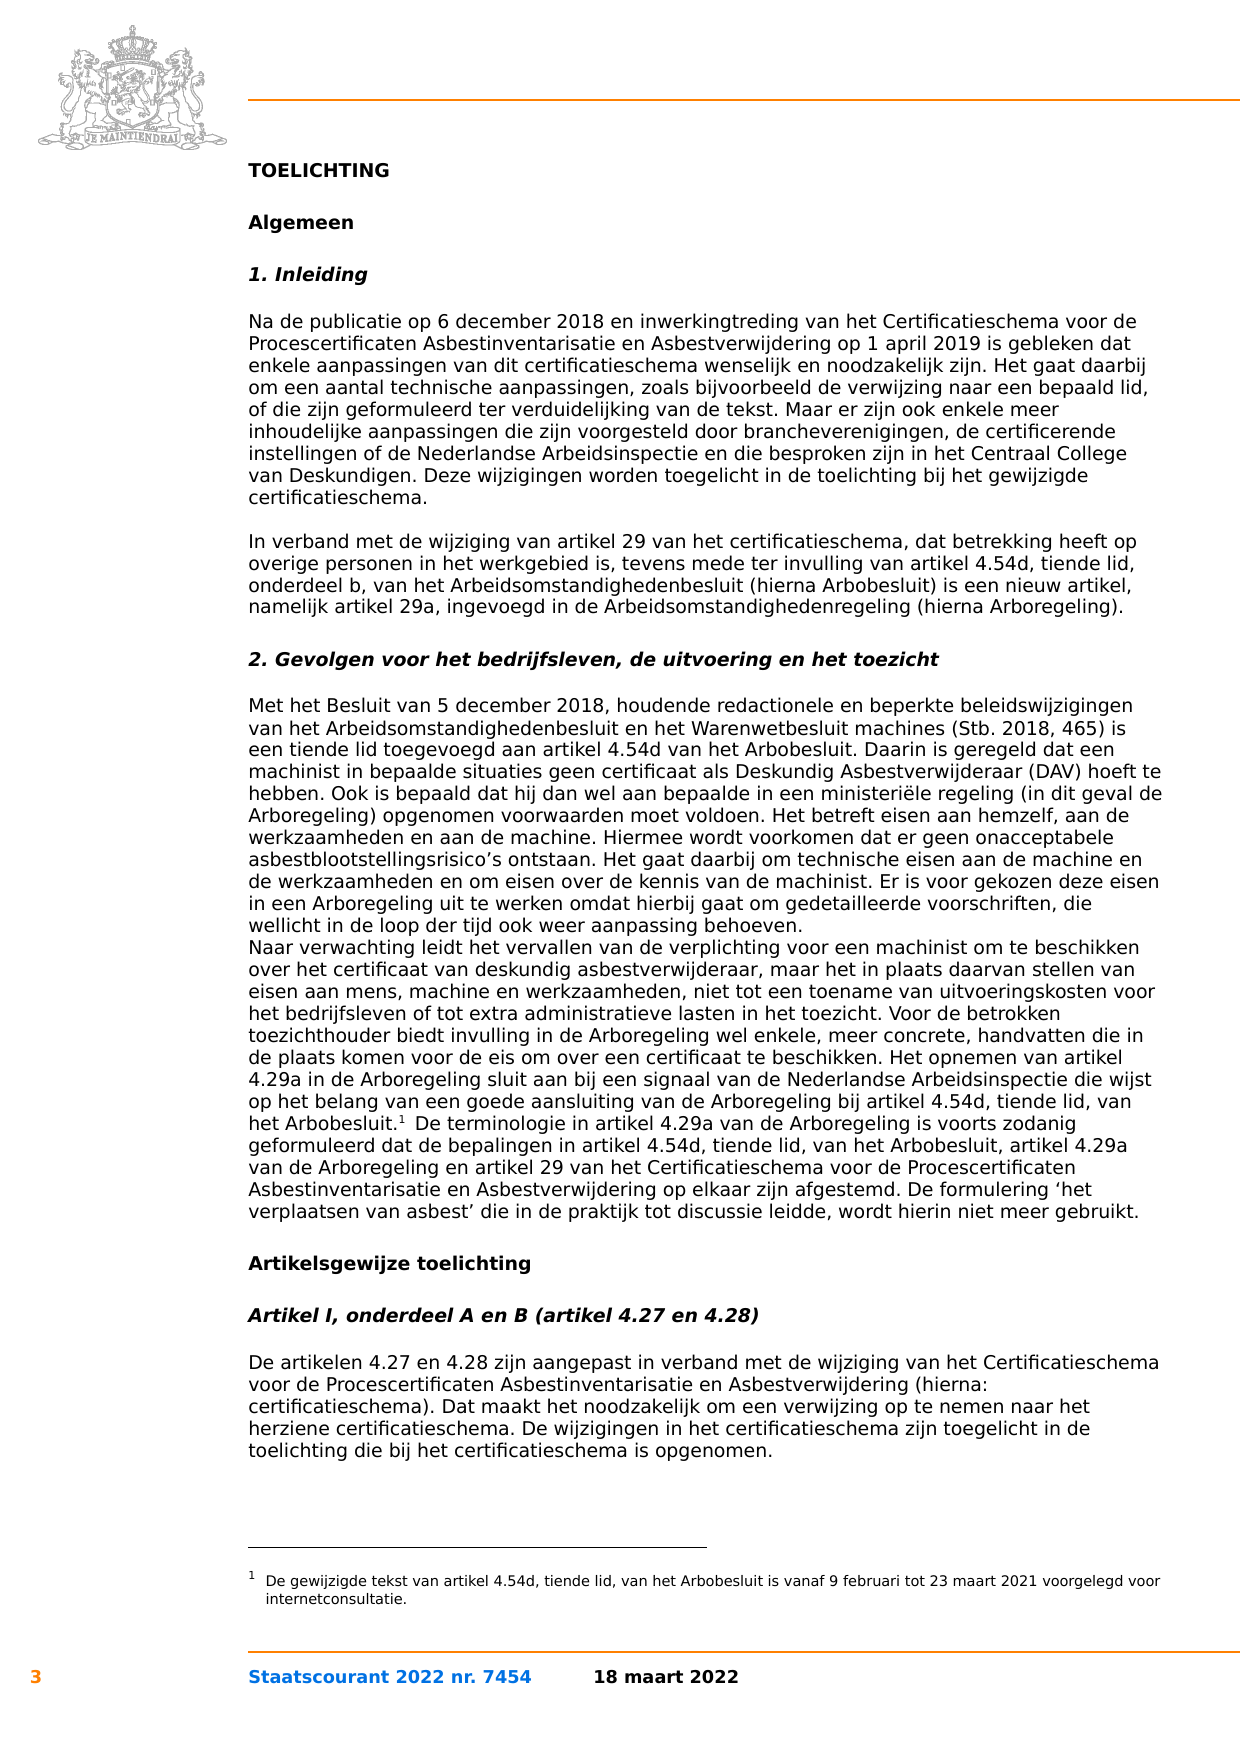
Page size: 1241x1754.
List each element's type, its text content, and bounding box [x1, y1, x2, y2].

text Met het Besluit van 5 december 2018, houdende redactionele en beperkte beleidswijzigingen van het Arbeidsomstandighedenbesluit en het Warenwetbesluit machines (Stb. 2018, 465) is een tiende lid toegevoegd aan artikel 4.54d van het Arbobesluit. Daarin is geregeld dat een machinist in bepaalde situaties geen certificaat als Deskundig Asbestverwijderaar (DAV) hoeft te hebben. Ook is bepaald dat hij dan wel aan bepaalde in een ministeriële regeling (in dit geval de Arboregeling) opgenomen voorwaarden moet voldoen. Het betreft eisen aan hemzelf, aan de werkzaamheden en aan de machine. Hiermee wordt voorkomen dat er geen onacceptabele asbestblootstellingsrisico’s ontstaan. Het gaat daarbij om technische eisen aan de machine en de werkzaamheden en om eisen over de kennis van de machinist. Er is voor gekozen deze eisen in een Arboregeling uit te werken omdat hierbij gaat om gedetailleerde voorschriften, die wellicht in de loop der tijd ook weer aanpassing behoeven. [248, 695, 1163, 937]
picture [38, 25, 227, 150]
subtitle 1. Inleiding [248, 264, 1163, 286]
subtitle Artikelsgewijze toelichting [248, 1253, 1163, 1275]
subtitle 2. Gevolgen voor het bedrijfsleven, de uitvoering en het toezicht [248, 648, 1163, 670]
subtitle Algemeen [248, 212, 1163, 234]
text In verband met de wijziging van artikel 29 van het certificatieschema, dat betrekking heeft op overige personen in het werkgebied is, tevens mede ter invulling van artikel 4.54d, tiende lid, onderdeel b, van het Arbeidsomstandighedenbesluit (hierna Arbobesluit) is een nieuw artikel, namelijk artikel 29a, ingevoegd in de Arbeidsomstandighedenregeling (hierna Arboregeling). [248, 531, 1163, 618]
text De artikelen 4.27 en 4.28 zijn aangepast in verband met de wijziging van het Certificatieschema voor de Procescertificaten Asbestinventarisatie en Asbestverwijdering (hierna: certificatieschema). Dat maakt het noodzakelijk om een verwijzing op te nemen naar het herziene certificatieschema. De wijzigingen in het certificatieschema zijn toegelicht in de toelichting die bij het certificatieschema is opgenomen. [248, 1352, 1163, 1462]
subtitle Artikel I, onderdeel A en B (artikel 4.27 en 4.28) [248, 1305, 1163, 1327]
text Na de publicatie op 6 december 2018 en inwerkingtreding van het Certificatieschema voor de Procescertificaten Asbestinventarisatie en Asbestverwijdering op 1 april 2019 is gebleken dat enkele aanpassingen van dit certificatieschema wenselijk en noodzakelijk zijn. Het gaat daarbij om een aantal technische aanpassingen, zoals bijvoorbeeld de verwijzing naar een bepaald lid, of die zijn geformuleerd ter verduidelijking van de tekst. Maar er zijn ook enkele meer inhoudelijke aanpassingen die zijn voorgesteld door brancheverenigingen, de certificerende instellingen of de Nederlandse Arbeidsinspectie en die besproken zijn in het Centraal College van Deskundigen. Deze wijzigingen worden toegelicht in de toelichting bij het gewijzigde certificatieschema. [248, 311, 1163, 509]
text De gewijzigde tekst van artikel 4.54d, tiende lid, van het Arbobesluit is vanaf 9 februari tot 23 maart 2021 voorgelegd voor internetconsultatie. [248, 1569, 1163, 1608]
text Naar verwachting leidt het vervallen van de verplichting voor een machinist om te beschikken over het certificaat van deskundig asbestverwijderaar, maar het in plaats daarvan stellen van eisen aan mens, machine en werkzaamheden, niet tot een toename van uitvoeringskosten voor het bedrijfsleven of tot extra administratieve lasten in het toezicht. Voor de betrokken toezichthouder biedt invulling in de Arboregeling wel enkele, meer concrete, handvatten die in de plaats komen voor de eis om over een certificaat te beschikken. Het opnemen van artikel 4.29a in de Arboregeling sluit aan bij een signaal van de Nederlandse Arbeidsinspectie die wijst op het belang van een goede aansluiting van de Arboregeling bij artikel 4.54d, tiende lid, van het Arbobesluit. De terminologie in artikel 4.29a van de Arboregeling is voorts zodanig geformuleerd dat de bepalingen in artikel 4.54d, tiende lid, van het Arbobesluit, artikel 4.29a van de Arboregeling en artikel 29 van het Certificatieschema voor de Procescertificaten Asbestinventarisatie en Asbestverwijdering op elkaar zijn afgestemd. De formulering ‘het verplaatsen van asbest’ die in de praktijk tot discussie leidde, wordt hierin niet meer gebruikt. [248, 937, 1163, 1223]
subtitle TOELICHTING [248, 160, 1163, 182]
